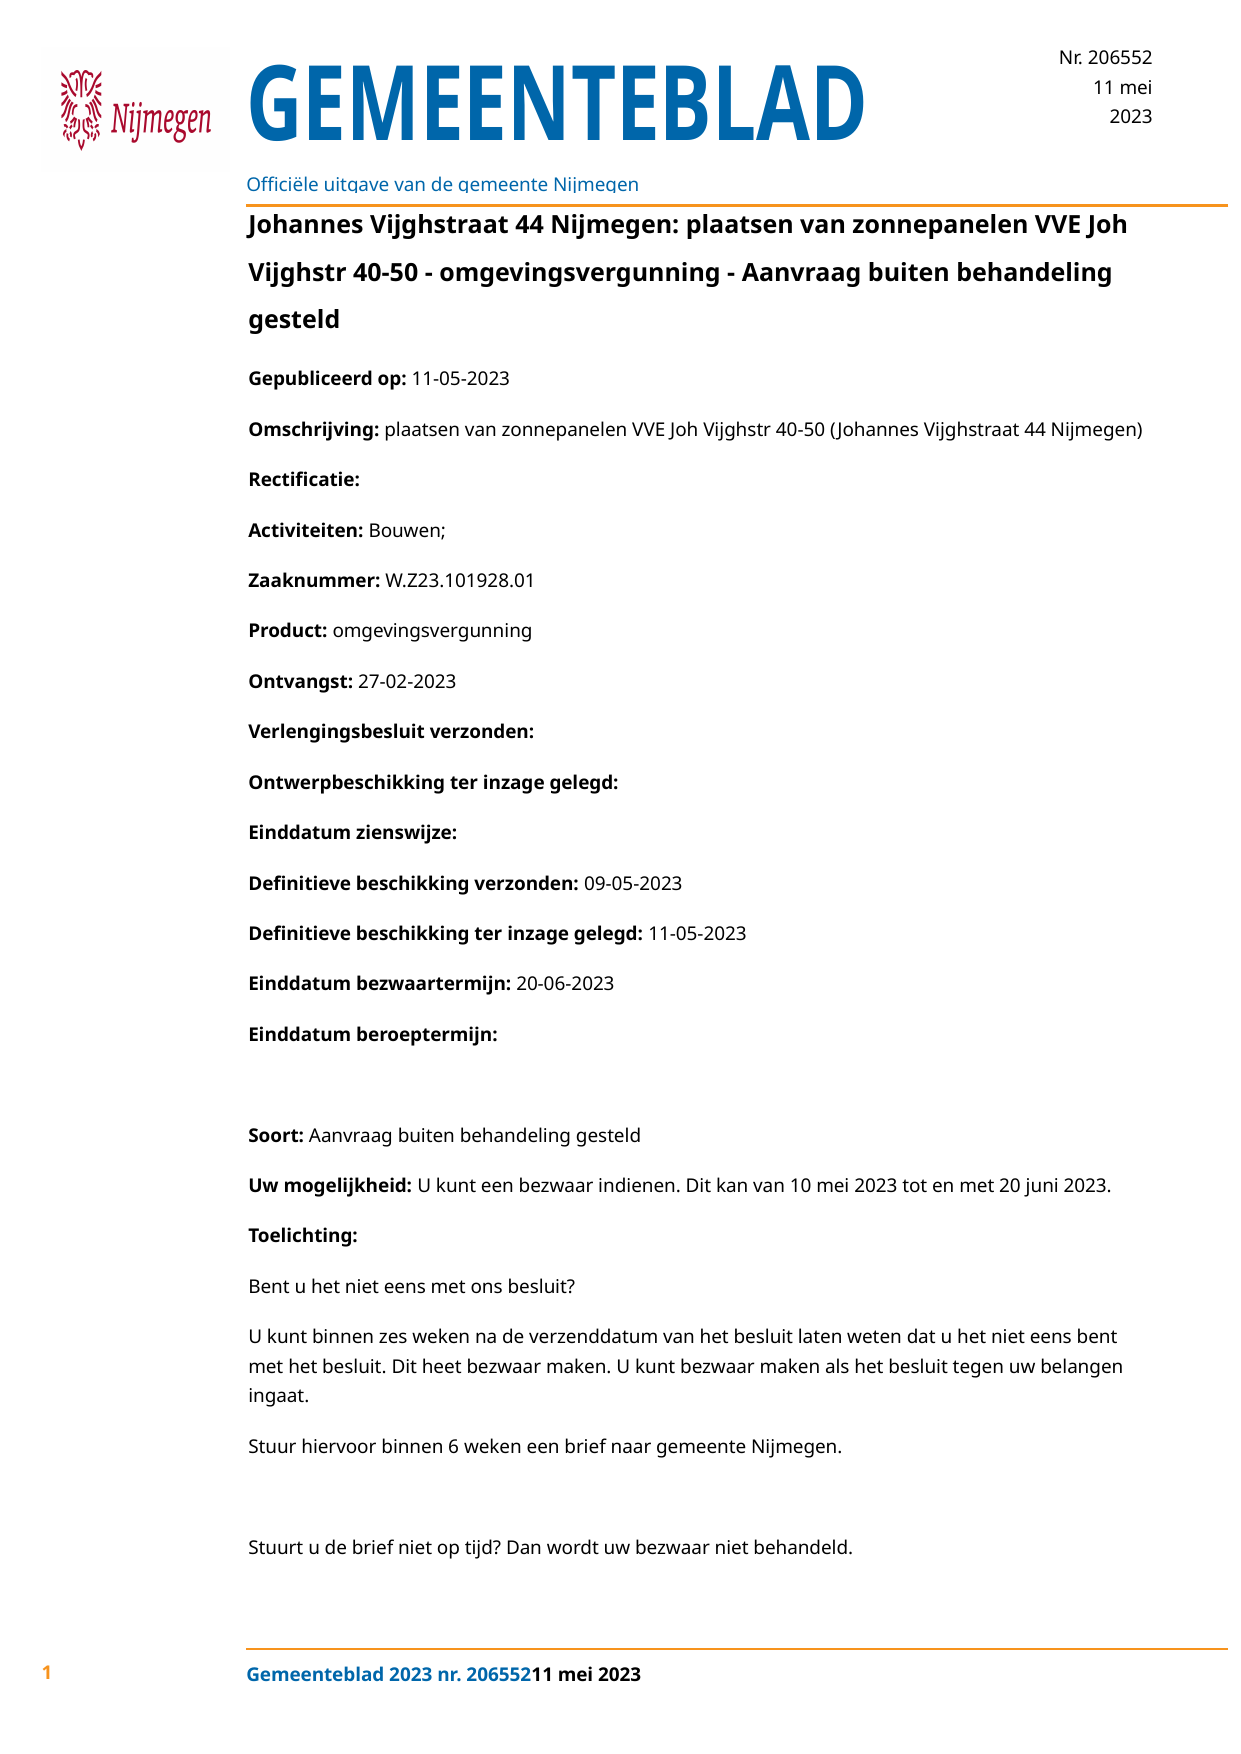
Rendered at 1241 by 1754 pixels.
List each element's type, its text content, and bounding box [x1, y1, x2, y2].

text Zaaknummer: W.Z23.101928.01 [248, 567, 1152, 593]
text Soort: Aanvraag buiten behandeling gesteld [248, 1122, 1152, 1147]
text Activiteiten: Bouwen; [248, 517, 1152, 542]
text Definitieve beschikking ter inzage gelegd: 11-05-2023 [248, 920, 1152, 946]
text Einddatum beroeptermijn: [248, 1021, 1152, 1047]
text Rectificatie: [248, 466, 1152, 492]
text Johannes Vijghstraat 44 Nijmegen: plaatsen van zonnepanelen VVE Joh Vijghstr 40-50 - omgevingsvergunning - Aanvraag buiten behandeling gesteld [248, 207, 1152, 336]
text Stuur hiervoor binnen 6 weken een brief naar gemeente Nijmegen. [248, 1433, 1152, 1459]
text U kunt binnen zes weken na de verzenddatum van het besluit laten weten dat u het niet eens bent met het besluit. Dit heet bezwaar maken. U kunt bezwaar maken als het besluit tegen uw belangen ingaat. [248, 1323, 1152, 1408]
text Omschrijving: plaatsen van zonnepanelen VVE Joh Vijghstr 40-50 (Johannes Vijghstraat 44 Nijmegen) [248, 416, 1152, 442]
text Bent u het niet eens met ons besluit? [248, 1273, 1152, 1299]
text Gepubliceerd op: 11-05-2023 [248, 366, 1152, 391]
text Verlengingsbesluit verzonden: [248, 718, 1152, 744]
text Einddatum zienswijze: [248, 819, 1152, 845]
text Ontwerpbeschikking ter inzage gelegd: [248, 769, 1152, 794]
text Product: omgevingsvergunning [248, 618, 1152, 643]
text Uw mogelijkheid: U kunt een bezwaar indienen. Dit kan van 10 mei 2023 tot en met 20 juni 2023. [248, 1172, 1152, 1198]
text Definitieve beschikking verzonden: 09-05-2023 [248, 870, 1152, 895]
text Einddatum bezwaartermijn: 20-06-2023 [248, 971, 1152, 996]
text Stuurt u de brief niet op tijd? Dan wordt uw bezwaar niet behandeld. [248, 1534, 1152, 1559]
picture [41, 47, 231, 172]
text Toelichting: [248, 1223, 1152, 1248]
text Ontvangst: 27-02-2023 [248, 668, 1152, 694]
